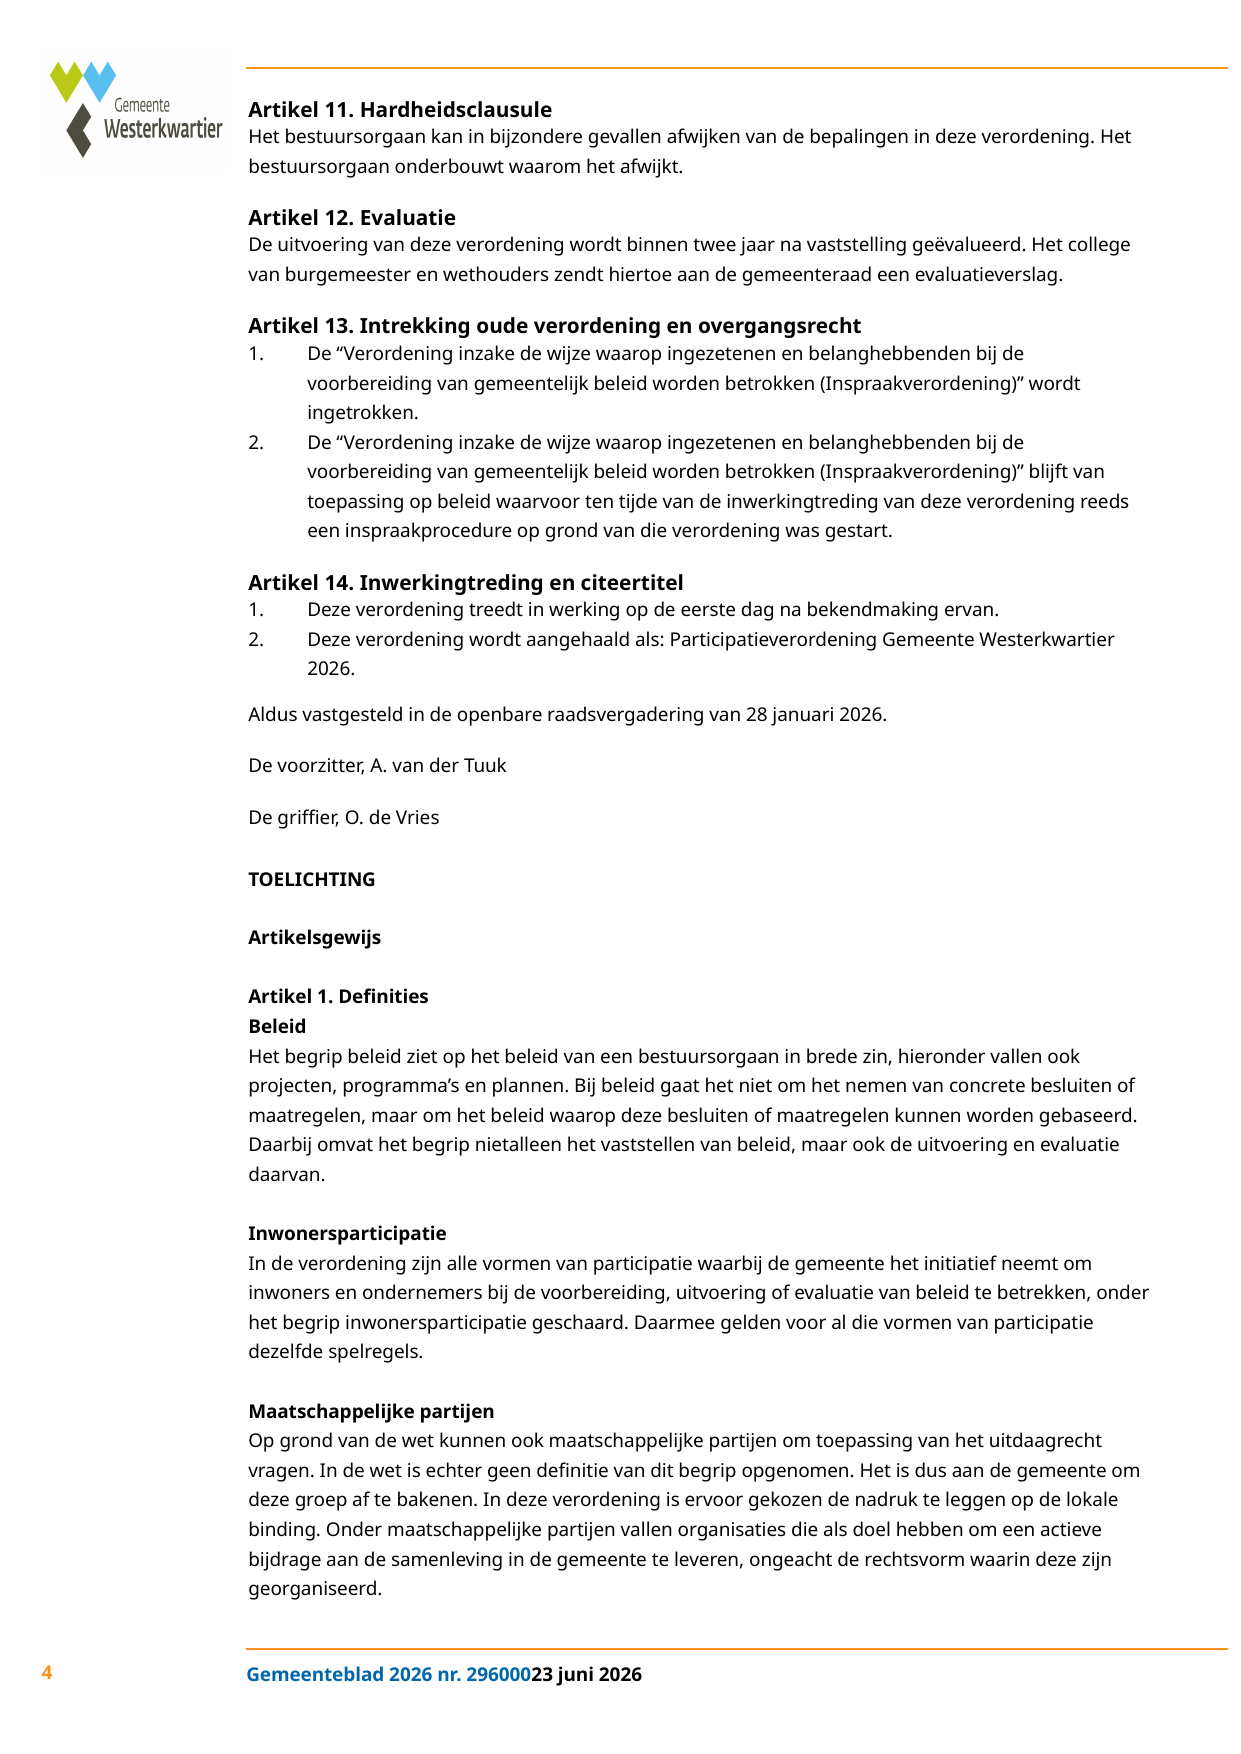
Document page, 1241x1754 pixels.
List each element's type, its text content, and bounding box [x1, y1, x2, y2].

text Artikel 13. Intrekking oude verordening en overgangsrecht [248, 312, 1152, 340]
text Aldus vastgesteld in de openbare raadsvergadering van 28 januari 2026. [248, 701, 1152, 727]
text Artikel 1. Definities [248, 984, 1152, 1009]
text Op grond van de wet kunnen ook maatschappelijke partijen om toepassing van het uitdaagrecht vragen. In de wet is echter geen definitie van dit begrip opgenomen. Het is dus aan de gemeente om deze groep af te bakenen. In deze verordening is ervoor gekozen de nadruk te leggen op de lokale binding. Onder maatschappelijke partijen vallen organisaties die als doel hebben om een actieve bijdrage aan de samenleving in de gemeente te leveren, ongeacht de rechtsvorm waarin deze zijn georganiseerd. [248, 1427, 1152, 1601]
text Het bestuursorgaan kan in bijzondere gevallen afwijken van de bepalingen in deze verordening. Het bestuursorgaan onderbouwt waarom het afwijkt. [248, 123, 1152, 178]
text Het begrip beleid ziet op het beleid van een bestuursorgaan in brede zin, hieronder vallen ook projecten, programma’s en plannen. Bij beleid gaat het niet om het nemen van concrete besluiten of maatregelen, maar om het beleid waarop deze besluiten of maatregelen kunnen worden gebaseerd. Daarbij omvat het begrip nietalleen het vaststellen van beleid, maar ook de uitvoering en evaluatie daarvan. [248, 1043, 1152, 1187]
text De voorzitter, A. van der Tuuk [248, 753, 1152, 778]
text De uitvoering van deze verordening wordt binnen twee jaar na vaststelling geëvalueerd. Het college van burgemeester en wethouders zendt hiertoe aan de gemeenteraad een evaluatieverslag. [248, 232, 1152, 287]
picture [41, 47, 231, 172]
list De “Verordening inzake de wijze waarop ingezetenen en belanghebbenden bij de voorbereiding van gemeentelijk beleid worden betrokken (Inspraakverordening)” blijft van toepassing op beleid waarvoor ten tijde van de inwerkingtreding van deze verordening reeds een inspraakprocedure op grond van die verordening was gestart. [248, 429, 1152, 543]
text In de verordening zijn alle vormen van participatie waarbij de gemeente het initiatief neemt om inwoners en ondernemers bij de voorbereiding, uitvoering of evaluatie van beleid te betrekken, onder het begrip inwonersparticipatie geschaard. Daarmee gelden voor al die vormen van participatie dezelfde spelregels. [248, 1250, 1152, 1364]
list Deze verordening wordt aangehaald als: Participatieverordening Gemeente Westerkwartier 2026. [248, 626, 1152, 681]
text De griffier, O. de Vries [248, 804, 1152, 830]
text Beleid [248, 1013, 1152, 1039]
list Deze verordening treedt in werking op de eerste dag na bekendmaking ervan. [248, 596, 1152, 622]
text TOELICHTING [248, 856, 1152, 895]
text Artikel 12. Evaluatie [248, 203, 1152, 232]
text Artikel 14. Inwerkingtreding en citeertitel [248, 568, 1152, 596]
text Inwonersparticipatie [248, 1220, 1152, 1246]
text Maatschappelijke partijen [248, 1398, 1152, 1423]
text Artikel 11. Hardheidsclausule [248, 95, 1152, 123]
text Artikelsgewijs [248, 924, 1152, 950]
list De “Verordening inzake de wijze waarop ingezetenen en belanghebbenden bij de voorbereiding van gemeentelijk beleid worden betrokken (Inspraakverordening)” wordt ingetrokken. [248, 340, 1152, 425]
